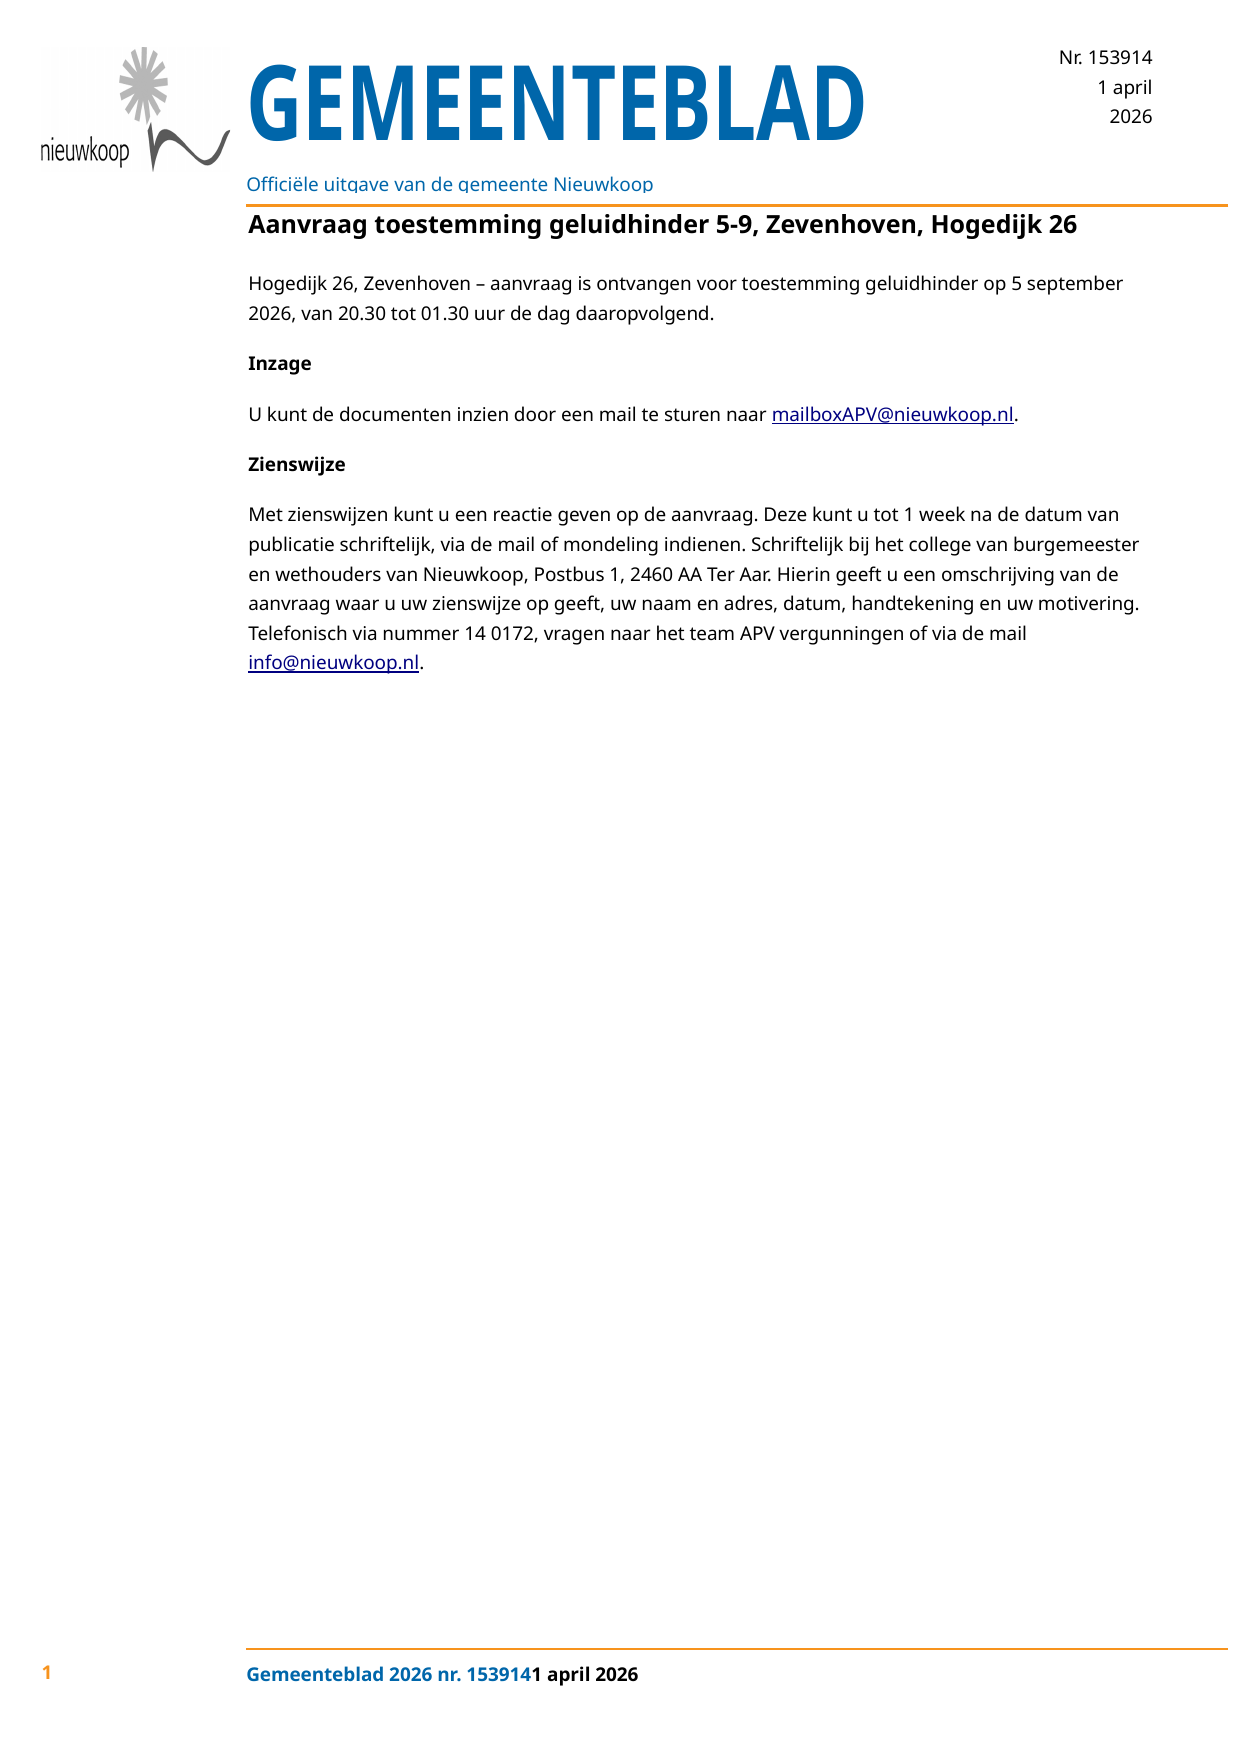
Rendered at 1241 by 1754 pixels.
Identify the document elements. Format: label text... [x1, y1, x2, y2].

text Inzage [248, 350, 1152, 376]
text Hogedijk 26, Zevenhoven – aanvraag is ontvangen voor toestemming geluidhinder op 5 september 2026, van 20.30 tot 01.30 uur de dag daaropvolgend. [248, 270, 1152, 326]
text Met zienswijzen kunt u een reactie geven op de aanvraag. Deze kunt u tot 1 week na de datum van publicatie schriftelijk, via de mail of mondeling indienen. Schriftelijk bij het college van burgemeester en wethouders van Nieuwkoop, Postbus 1, 2460 AA Ter Aar. Hierin geeft u een omschrijving van de aanvraag waar u uw zienswijze op geeft, uw naam en adres, datum, handtekening en uw motivering. Telefonisch via nummer 14 0172, vragen naar het team APV vergunningen of via de mail info@nieuwkoop.nl. [248, 502, 1152, 675]
text Zienswijze [248, 451, 1152, 477]
text U kunt de documenten inzien door een mail te sturen naar mailboxAPV@nieuwkoop.nl. [248, 401, 1152, 426]
picture [41, 47, 231, 172]
text Aanvraag toestemming geluidhinder 5-9, Zevenhoven, Hogedijk 26 [248, 207, 1152, 241]
